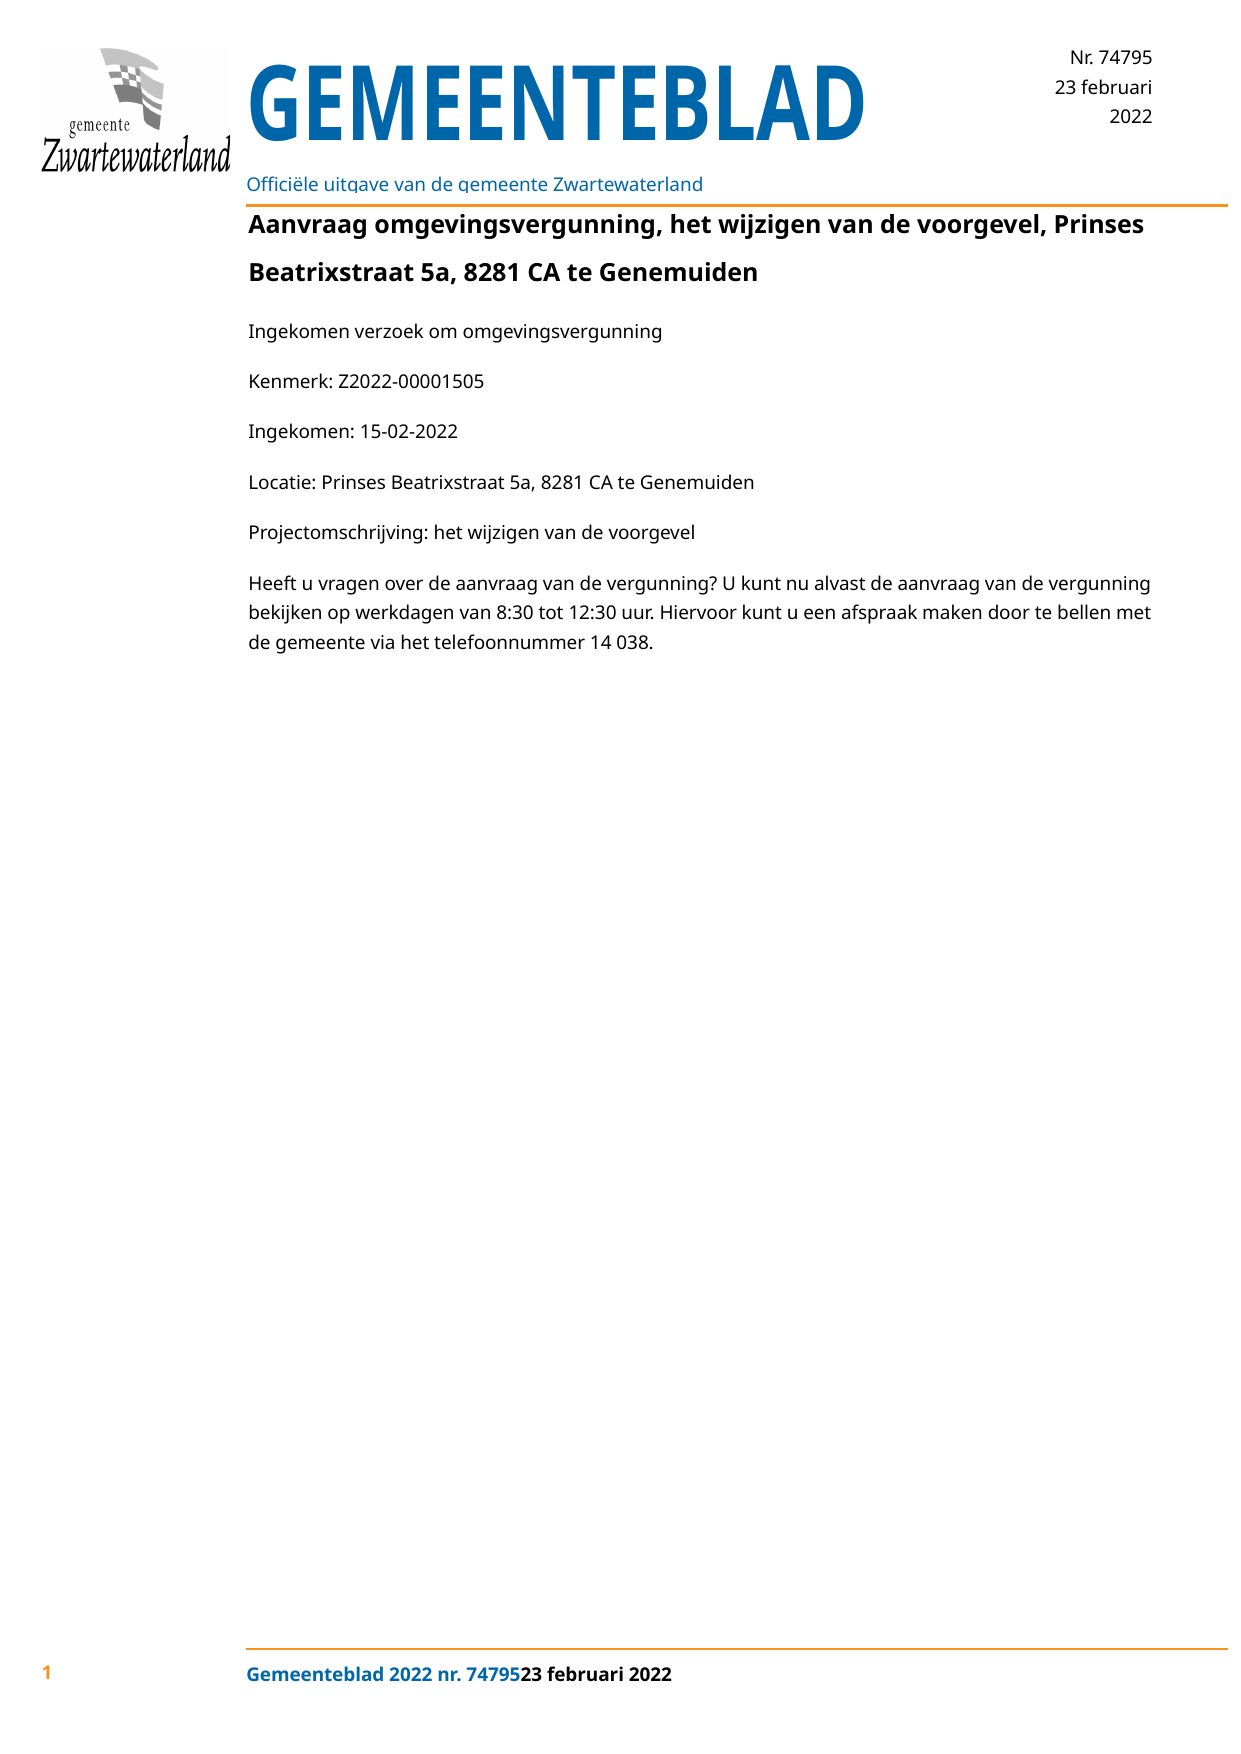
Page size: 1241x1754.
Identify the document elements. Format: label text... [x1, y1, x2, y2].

text Kenmerk: Z2022-00001505 [248, 368, 1152, 394]
picture [41, 47, 231, 172]
text Projectomschrijving: het wijzigen van de voorgevel [248, 519, 1152, 545]
text Heeft u vragen over de aanvraag van de vergunning? U kunt nu alvast de aanvraag van de vergunning bekijken op werkdagen van 8:30 tot 12:30 uur. Hiervoor kunt u een afspraak maken door te bellen met de gemeente via het telefoonnummer 14 038. [248, 570, 1152, 655]
text Locatie: Prinses Beatrixstraat 5a, 8281 CA te Genemuiden [248, 469, 1152, 495]
text Aanvraag omgevingsvergunning, het wijzigen van de voorgevel, Prinses Beatrixstraat 5a, 8281 CA te Genemuiden [248, 207, 1152, 288]
text Ingekomen: 15-02-2022 [248, 419, 1152, 444]
text Ingekomen verzoek om omgevingsvergunning [248, 318, 1152, 344]
